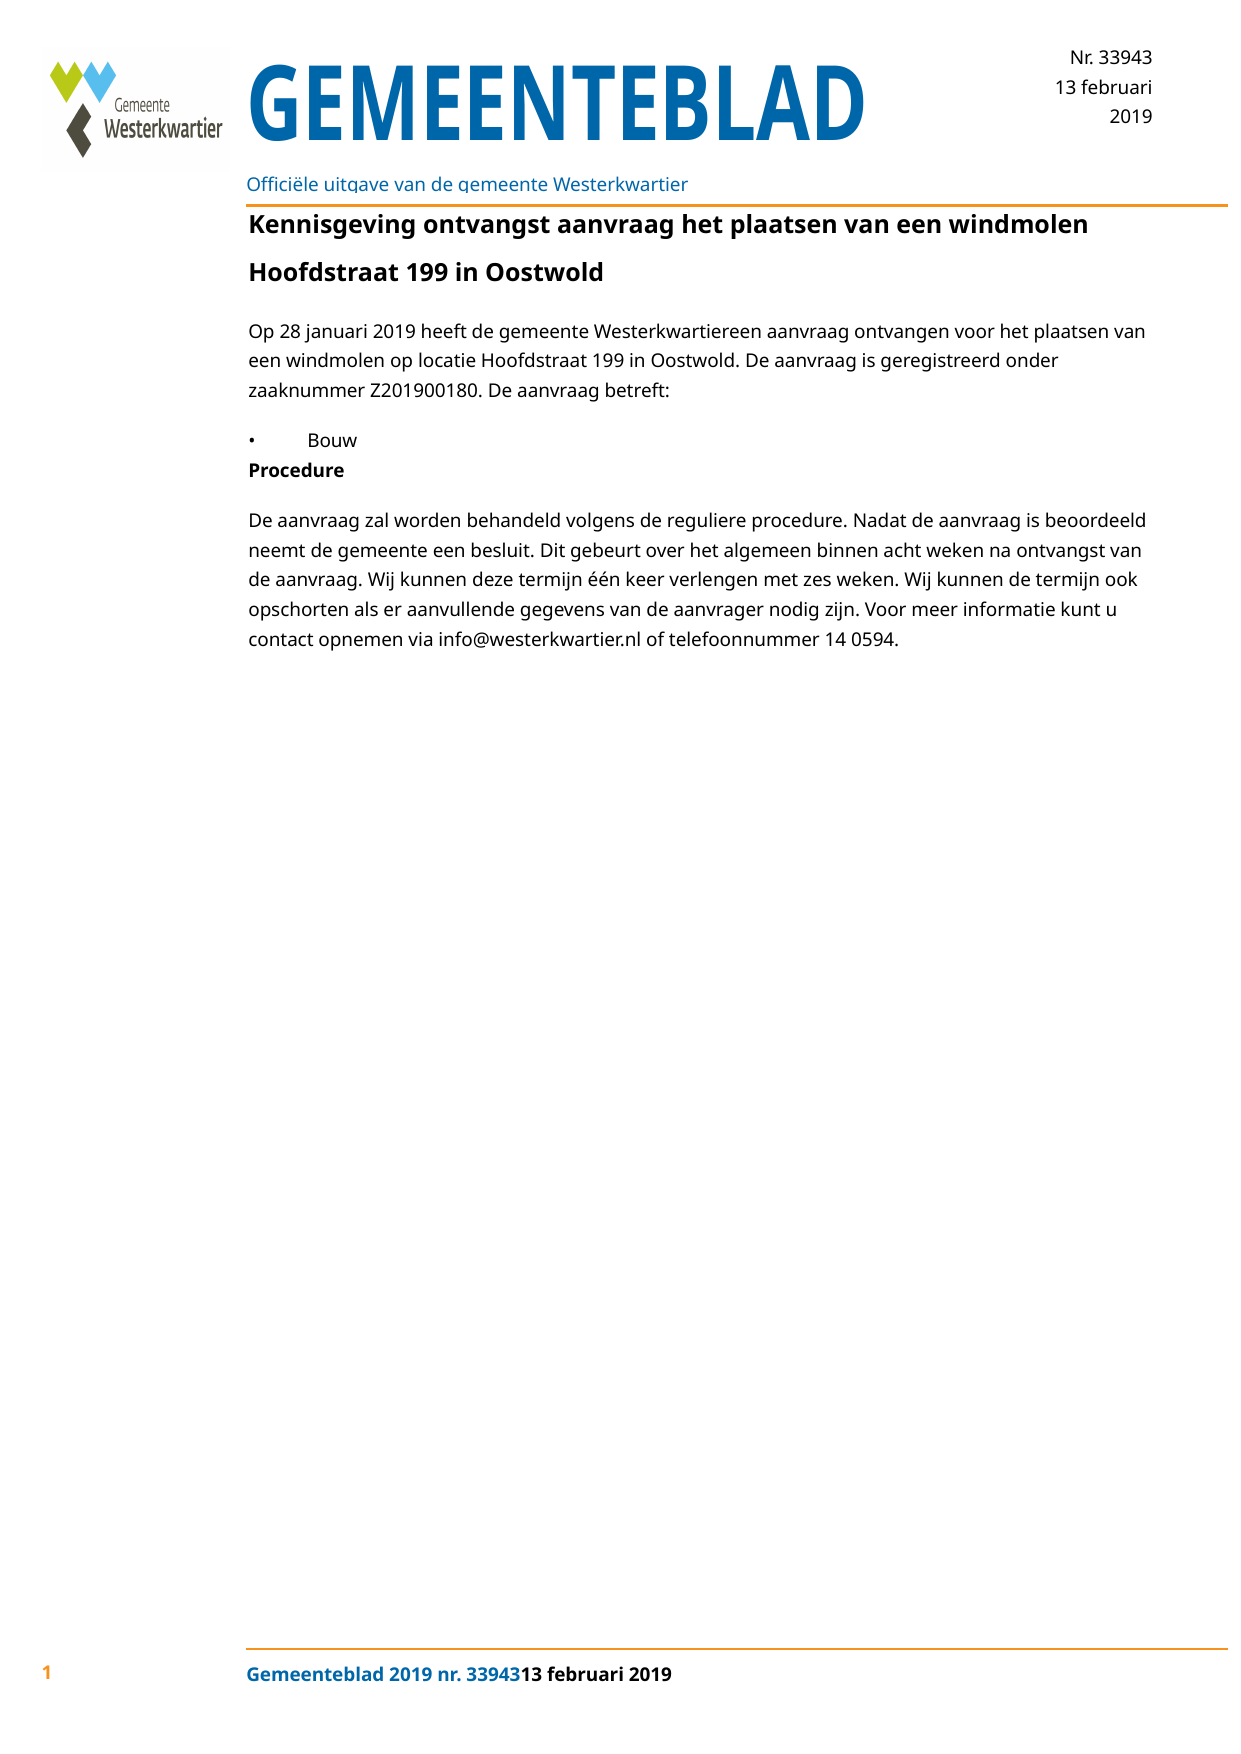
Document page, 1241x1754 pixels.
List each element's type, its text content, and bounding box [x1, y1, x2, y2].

text Procedure [248, 457, 1152, 483]
picture [41, 47, 231, 172]
list Bouw [248, 427, 1152, 453]
text Op 28 januari 2019 heeft de gemeente Westerkwartiereen aanvraag ontvangen voor het plaatsen van een windmolen op locatie Hoofdstraat 199 in Oostwold. De aanvraag is geregistreerd onder zaaknummer Z201900180. De aanvraag betreft: [248, 318, 1152, 403]
text Kennisgeving ontvangst aanvraag het plaatsen van een windmolen Hoofdstraat 199 in Oostwold [248, 207, 1152, 288]
text De aanvraag zal worden behandeld volgens de reguliere procedure. Nadat de aanvraag is beoordeeld neemt de gemeente een besluit. Dit gebeurt over het algemeen binnen acht weken na ontvangst van de aanvraag. Wij kunnen deze termijn één keer verlengen met zes weken. Wij kunnen de termijn ook opschorten als er aanvullende gegevens van de aanvrager nodig zijn. Voor meer informatie kunt u contact opnemen via info@westerkwartier.nl of telefoonnummer 14 0594. [248, 507, 1152, 652]
